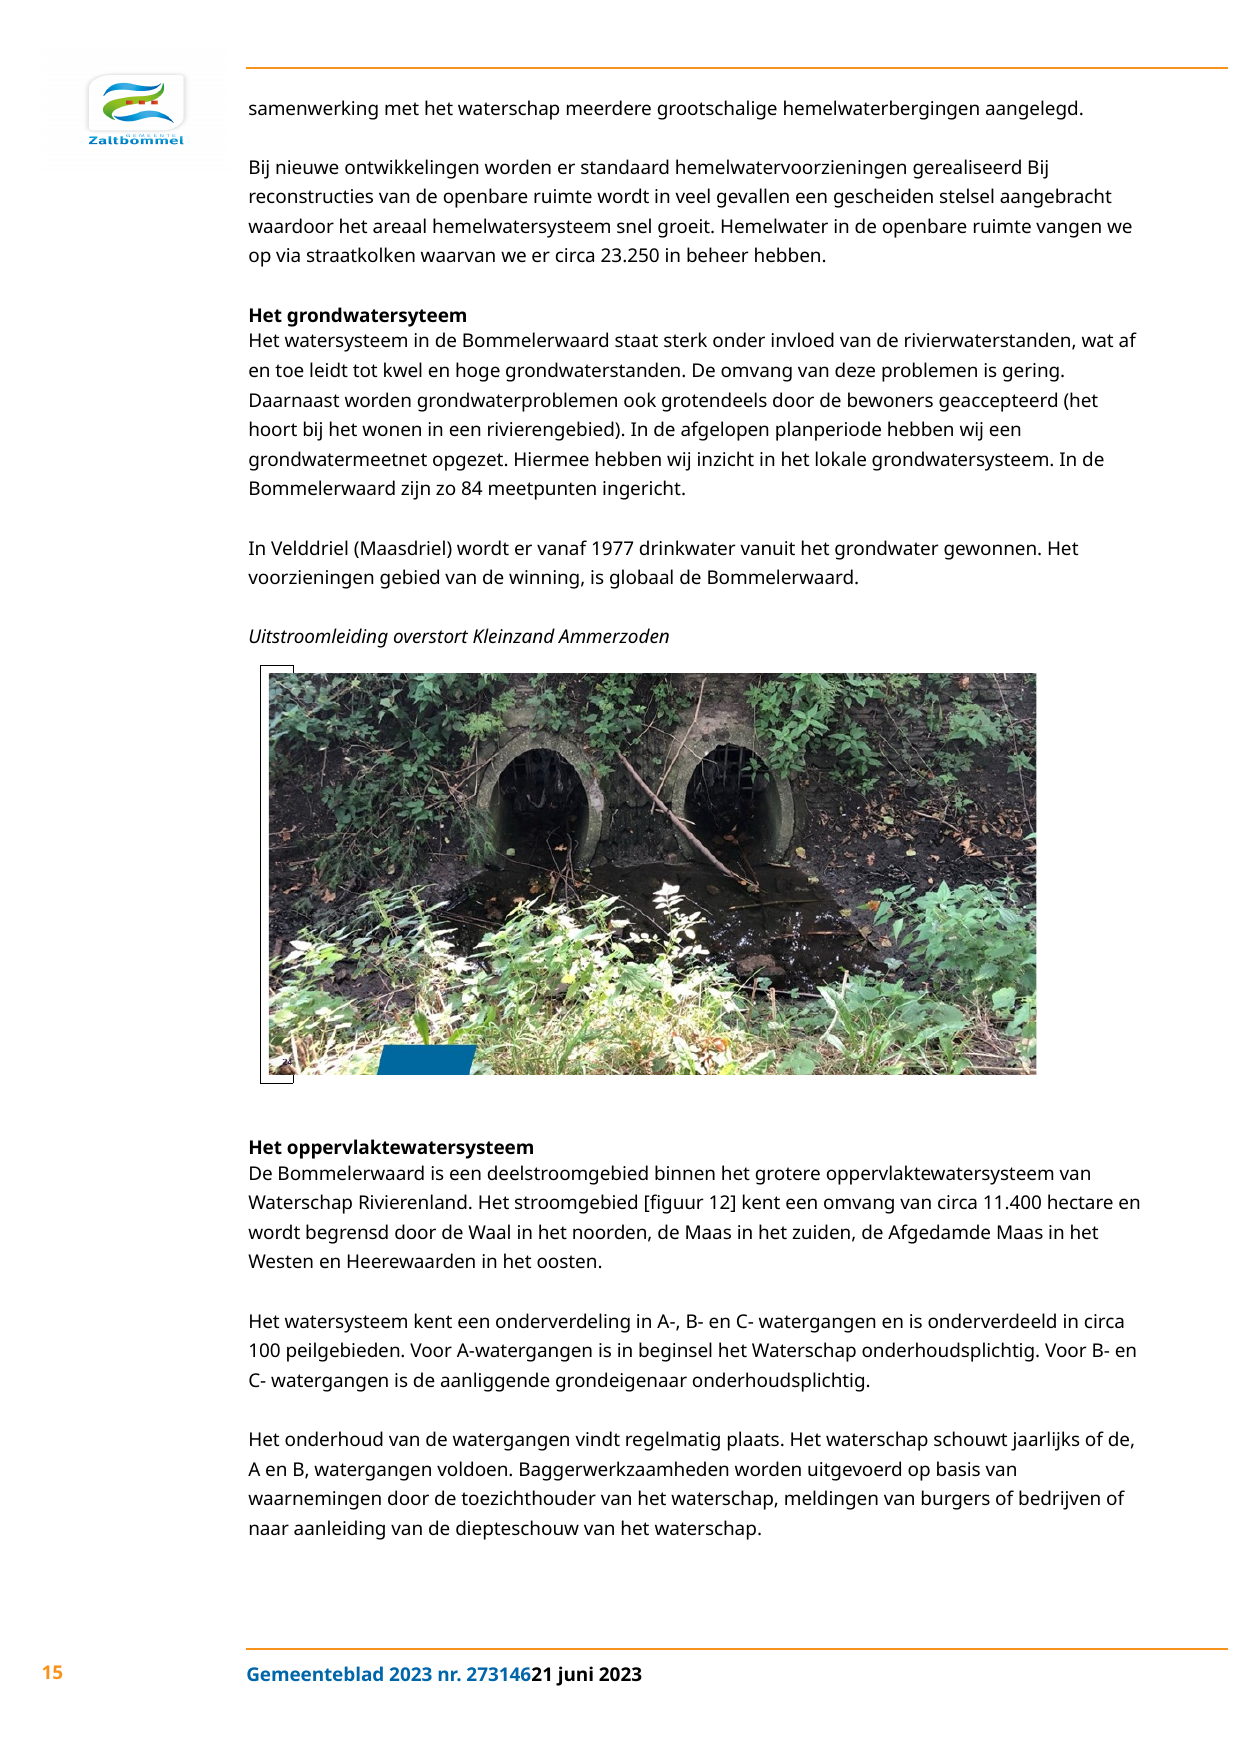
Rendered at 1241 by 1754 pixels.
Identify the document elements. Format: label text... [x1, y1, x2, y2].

text Het onderhoud van de watergangen vindt regelmatig plaats. Het waterschap schouwt jaarlijks of de, A en B, watergangen voldoen. Baggerwerkzaamheden worden uitgevoerd op basis van waarnemingen door de toezichthouder van het waterschap, meldingen van burgers of bedrijven of naar aanleiding van de diepteschouw van het waterschap. [248, 1426, 1152, 1541]
text Uitstroomleiding overstort Kleinzand Ammerzoden [248, 623, 1152, 649]
picture [268, 673, 1037, 1075]
text samenwerking met het waterschap meerdere grootschalige hemelwaterbergingen aangelegd. [248, 95, 1152, 121]
text Het watersysteem in de Bommelerwaard staat sterk onder invloed van de rivierwaterstanden, wat af en toe leidt tot kwel en hoge grondwaterstanden. De omvang van deze problemen is gering. Daarnaast worden grondwaterproblemen ook grotendeels door de bewoners geaccepteerd (het hoort bij het wonen in een rivierengebied). In de afgelopen planperiode hebben wij een grondwatermeetnet opgezet. Hiermee hebben wij inzicht in het lokale grondwatersysteem. In de Bommelerwaard zijn zo 84 meetpunten ingericht. [248, 328, 1152, 501]
text Het grondwatersyteem [248, 302, 1152, 328]
text Bij nieuwe ontwikkelingen worden er standaard hemelwatervoorzieningen gerealiseerd Bij reconstructies van de openbare ruimte wordt in veel gevallen een gescheiden stelsel aangebracht waardoor het areaal hemelwatersysteem snel groeit. Hemelwater in de openbare ruimte vangen we op via straatkolken waarvan we er circa 23.250 in beheer hebben. [248, 154, 1152, 268]
text In Velddriel (Maasdriel) wordt er vanaf 1977 drinkwater vanuit het grondwater gewonnen. Het voorzieningen gebied van de winning, is globaal de Bommelerwaard. [248, 535, 1152, 590]
picture [41, 47, 231, 172]
text Het watersysteem kent een onderverdeling in A-, B- en C- watergangen en is onderverdeeld in circa 100 peilgebieden. Voor A-watergangen is in beginsel het Waterschap onderhoudsplichtig. Voor B- en C- watergangen is de aanliggende grondeigenaar onderhoudsplichtig. [248, 1308, 1152, 1393]
text De Bommelerwaard is een deelstroomgebied binnen het grotere oppervlaktewatersysteem van Waterschap Rivierenland. Het stroomgebied [figuur 12] kent een omvang van circa 11.400 hectare en wordt begrensd door de Waal in het noorden, de Maas in het zuiden, de Afgedamde Maas in het Westen en Heerewaarden in het oosten. [248, 1160, 1152, 1274]
text Het oppervlaktewatersysteem [248, 1134, 1152, 1160]
